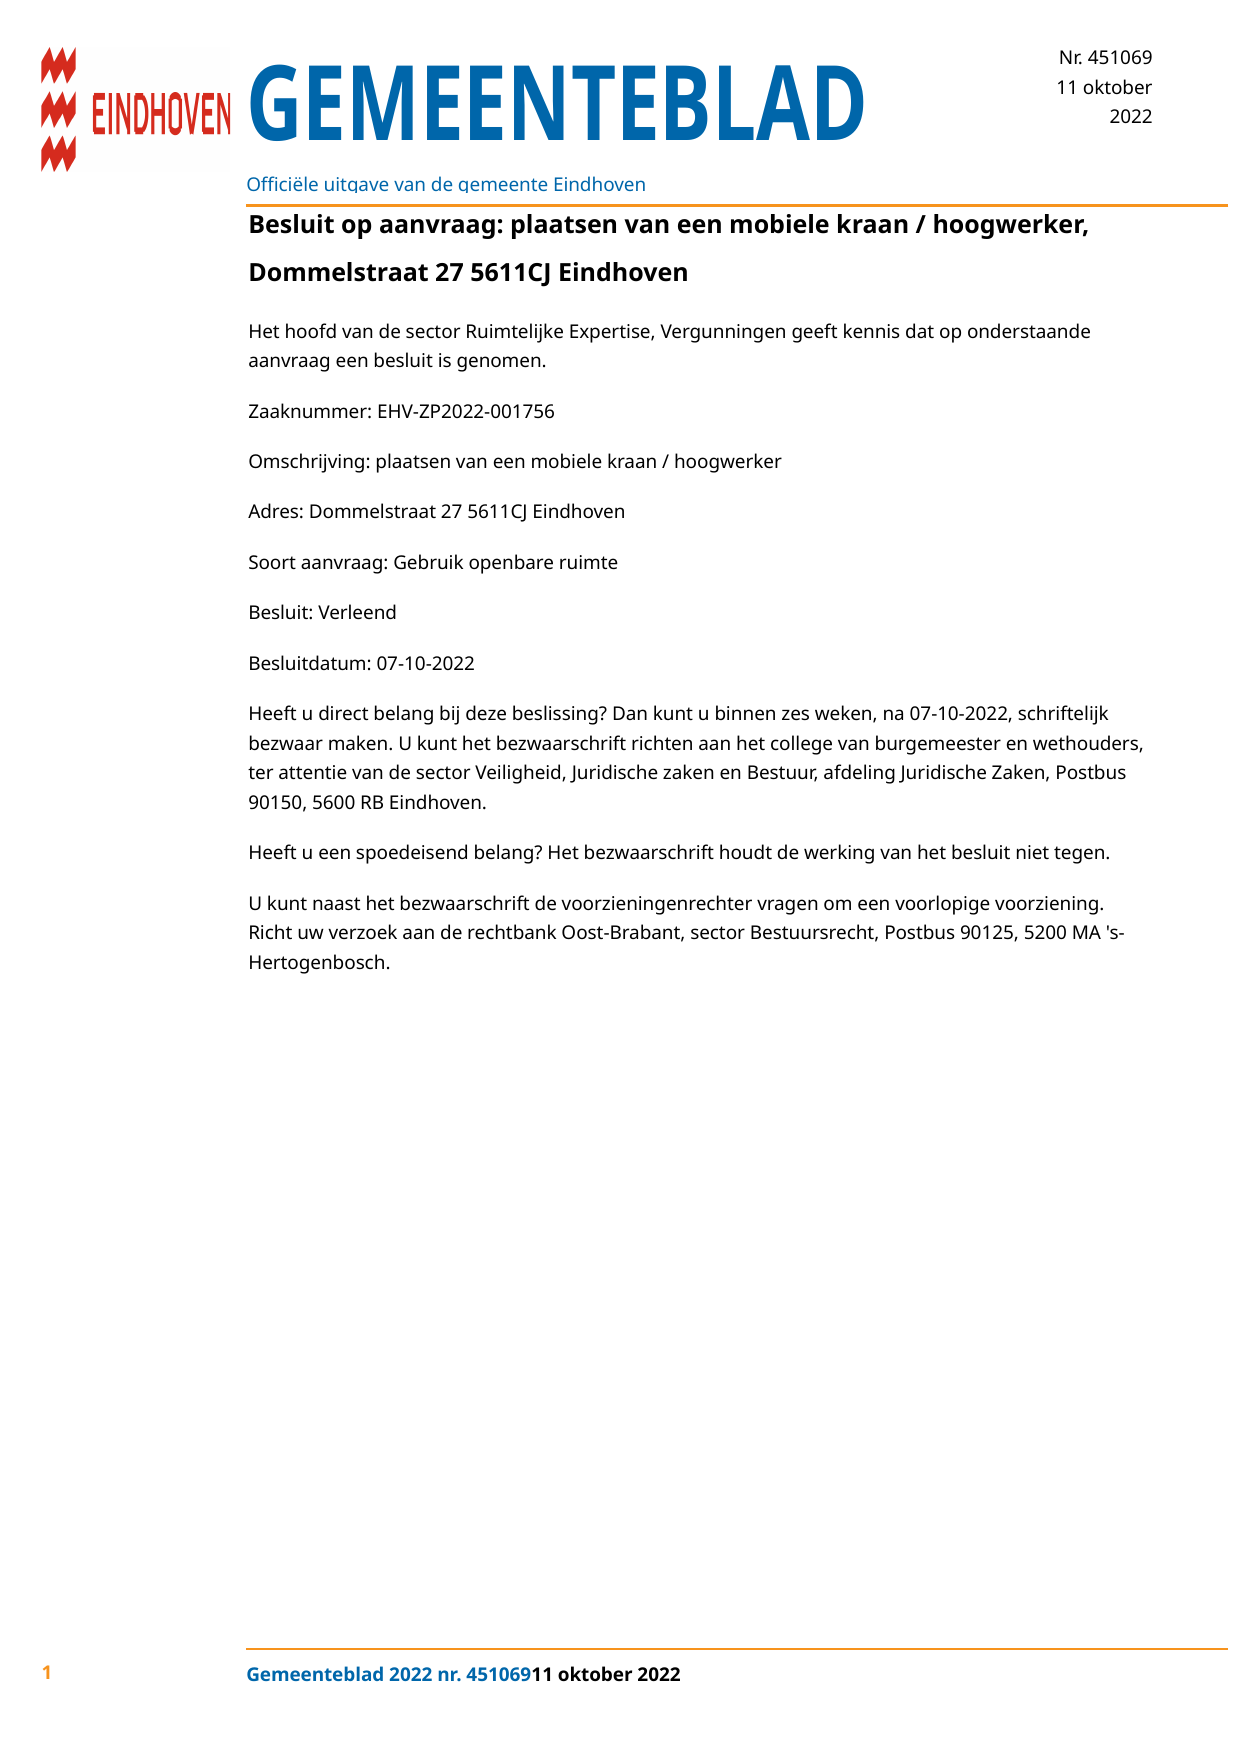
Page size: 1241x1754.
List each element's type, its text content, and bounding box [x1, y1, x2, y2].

text Besluitdatum: 07-10-2022 [248, 650, 1152, 676]
text Adres: Dommelstraat 27 5611CJ Eindhoven [248, 499, 1152, 524]
text Besluit op aanvraag: plaatsen van een mobiele kraan / hoogwerker, Dommelstraat 27 5611CJ Eindhoven [248, 207, 1152, 288]
text Heeft u direct belang bij deze beslissing? Dan kunt u binnen zes weken, na 07-10-2022, schriftelijk bezwaar maken. U kunt het bezwaarschrift richten aan het college van burgemeester en wethouders, ter attentie van de sector Veiligheid, Juridische zaken en Bestuur, afdeling Juridische Zaken, Postbus 90150, 5600 RB Eindhoven. [248, 700, 1152, 815]
text Heeft u een spoedeisend belang? Het bezwaarschrift houdt de werking van het besluit niet tegen. [248, 839, 1152, 865]
text Soort aanvraag: Gebruik openbare ruimte [248, 549, 1152, 575]
text U kunt naast het bezwaarschrift de voorzieningenrechter vragen om een voorlopige voorziening. Richt uw verzoek aan de rechtbank Oost-Brabant, sector Bestuursrecht, Postbus 90125, 5200 MA 's-Hertogenbosch. [248, 890, 1152, 975]
text Besluit: Verleend [248, 599, 1152, 625]
picture [41, 47, 231, 172]
text Omschrijving: plaatsen van een mobiele kraan / hoogwerker [248, 448, 1152, 474]
text Het hoofd van de sector Ruimtelijke Expertise, Vergunningen geeft kennis dat op onderstaande aanvraag een besluit is genomen. [248, 318, 1152, 373]
text Zaaknummer: EHV-ZP2022-001756 [248, 398, 1152, 424]
